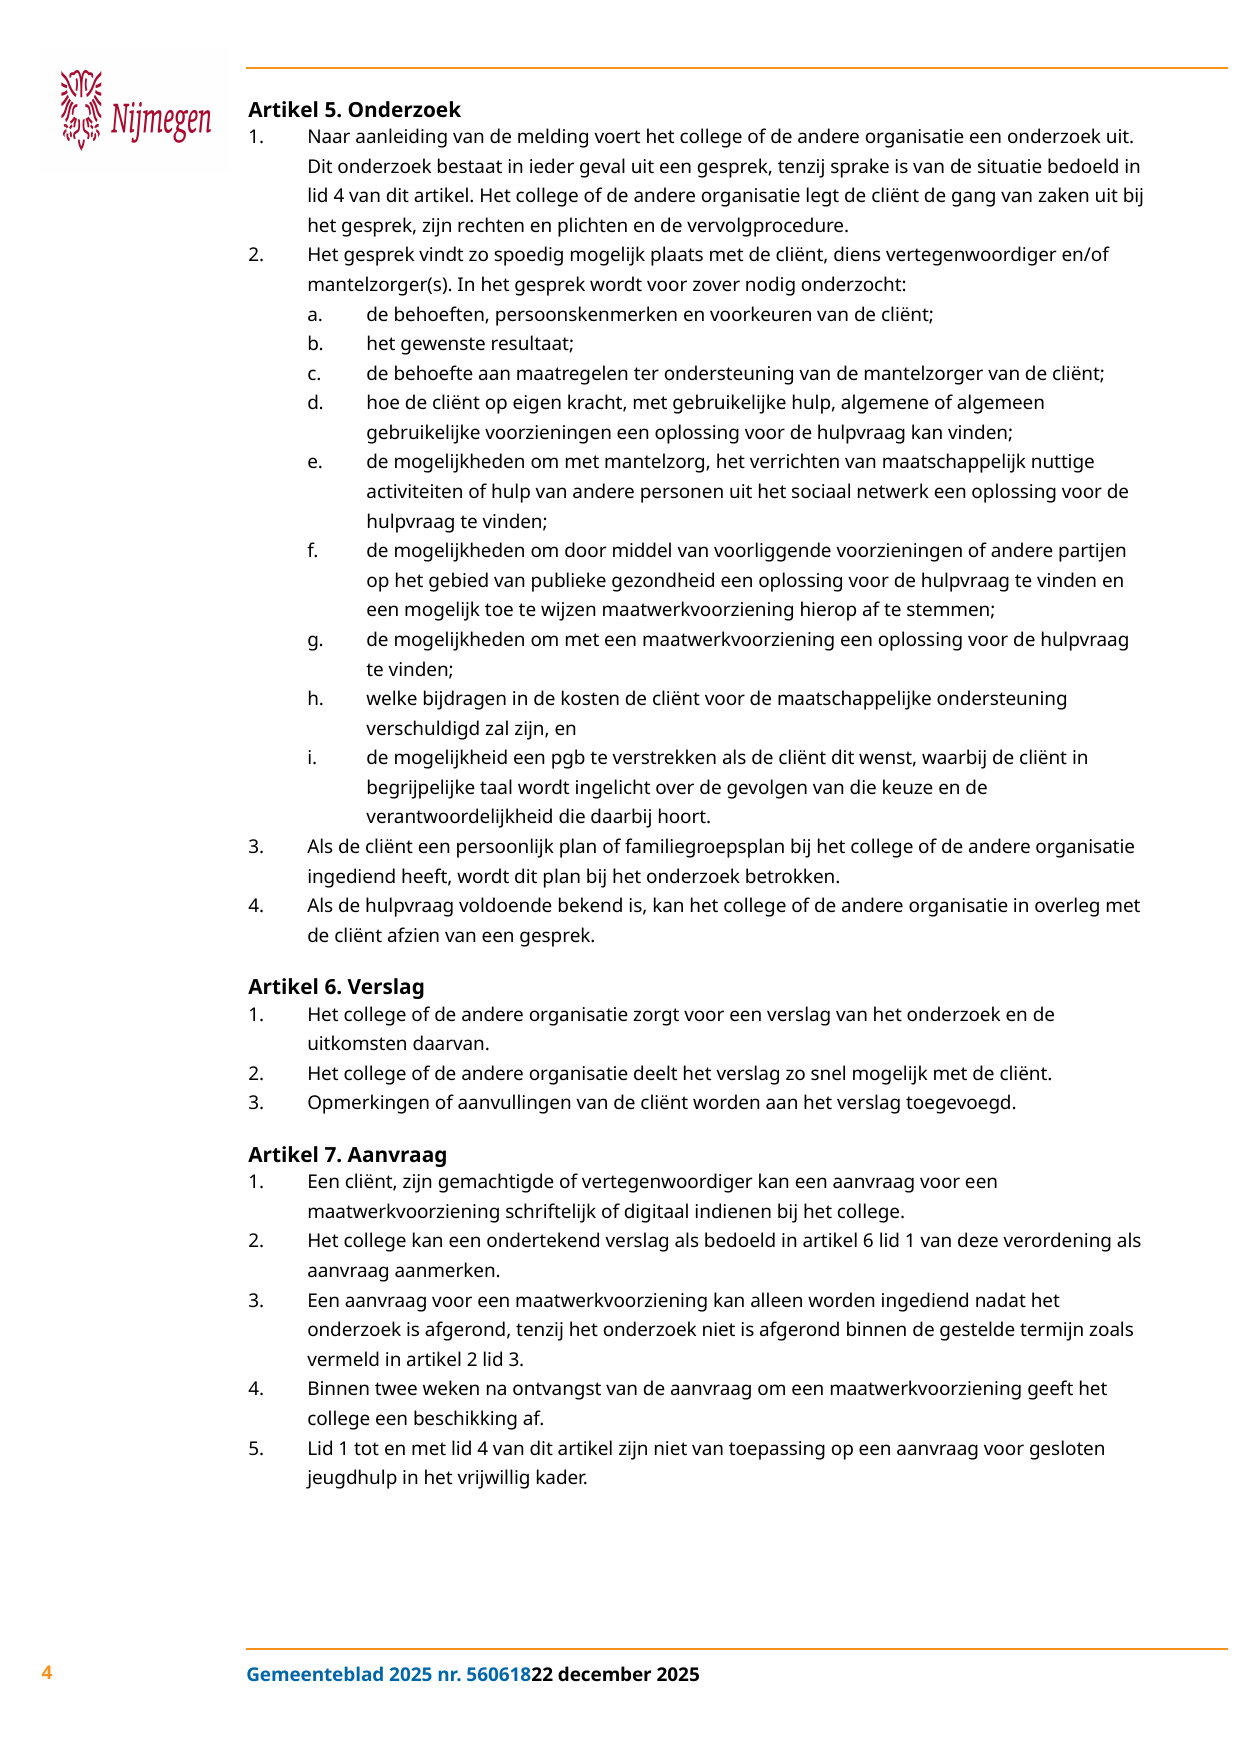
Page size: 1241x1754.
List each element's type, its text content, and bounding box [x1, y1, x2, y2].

list Het college of de andere organisatie zorgt voor een verslag van het onderzoek en de uitkomsten daarvan. [248, 1001, 1152, 1056]
list Een aanvraag voor een maatwerkvoorziening kan alleen worden ingediend nadat het onderzoek is afgerond, tenzij het onderzoek niet is afgerond binnen de gestelde termijn zoals vermeld in artikel 2 lid 3. [248, 1287, 1152, 1372]
list Als de hulpvraag voldoende bekend is, kan het college of de andere organisatie in overleg met de cliënt afzien van een gesprek. [248, 892, 1152, 948]
list Naar aanleiding van de melding voert het college of de andere organisatie een onderzoek uit. Dit onderzoek bestaat in ieder geval uit een gesprek, tenzij sprake is van de situatie bedoeld in lid 4 van dit artikel. Het college of de andere organisatie legt de cliënt de gang van zaken uit bij het gesprek, zijn rechten en plichten en de vervolgprocedure. [248, 123, 1152, 238]
picture [41, 47, 231, 172]
list de behoefte aan maatregelen ter ondersteuning van de mantelzorger van de cliënt; [307, 360, 1152, 386]
list hoe de cliënt op eigen kracht, met gebruikelijke hulp, algemene of algemeen gebruikelijke voorzieningen een oplossing voor de hulpvraag kan vinden; [307, 389, 1152, 445]
list de mogelijkheid een pgb te verstrekken als de cliënt dit wenst, waarbij de cliënt in begrijpelijke taal wordt ingelicht over de gevolgen van die keuze en de verantwoordelijkheid die daarbij hoort. [307, 744, 1152, 829]
list Het college kan een ondertekend verslag als bedoeld in artikel 6 lid 1 van deze verordening als aanvraag aanmerken. [248, 1228, 1152, 1283]
list het gewenste resultaat; [307, 330, 1152, 356]
list Een cliënt, zijn gemachtigde of vertegenwoordiger kan een aanvraag voor een maatwerkvoorziening schriftelijk of digitaal indienen bij het college. [248, 1168, 1152, 1224]
list welke bijdragen in de kosten de cliënt voor de maatschappelijke ondersteuning verschuldigd zal zijn, en [307, 685, 1152, 741]
list Lid 1 tot en met lid 4 van dit artikel zijn niet van toepassing op een aanvraag voor gesloten jeugdhulp in het vrijwillig kader. [248, 1435, 1152, 1490]
text Artikel 7. Aanvraag [248, 1140, 1152, 1168]
list de mogelijkheden om met mantelzorg, het verrichten van maatschappelijk nuttige activiteiten of hulp van andere personen uit het sociaal netwerk een oplossing voor de hulpvraag te vinden; [307, 449, 1152, 533]
list Als de cliënt een persoonlijk plan of familiegroepsplan bij het college of de andere organisatie ingediend heeft, wordt dit plan bij het onderzoek betrokken. [248, 833, 1152, 888]
list Opmerkingen of aanvullingen van de cliënt worden aan het verslag toegevoegd. [248, 1089, 1152, 1115]
list de mogelijkheden om met een maatwerkvoorziening een oplossing voor de hulpvraag te vinden; [307, 626, 1152, 681]
text Artikel 6. Verslag [248, 972, 1152, 1001]
list Binnen twee weken na ontvangst van de aanvraag om een maatwerkvoorziening geeft het college een beschikking af. [248, 1376, 1152, 1431]
list Het college of de andere organisatie deelt het verslag zo snel mogelijk met de cliënt. [248, 1060, 1152, 1086]
list de mogelijkheden om door middel van voorliggende voorzieningen of andere partijen op het gebied van publieke gezondheid een oplossing voor de hulpvraag te vinden en een mogelijk toe te wijzen maatwerkvoorziening hierop af te stemmen; [307, 537, 1152, 622]
list de behoeften, persoonskenmerken en voorkeuren van de cliënt; [307, 301, 1152, 326]
list Het gesprek vindt zo spoedig mogelijk plaats met de cliënt, diens vertegenwoordiger en/of mantelzorger(s). In het gesprek wordt voor zover nodig onderzocht: [248, 242, 1152, 297]
text Artikel 5. Onderzoek [248, 95, 1152, 123]
